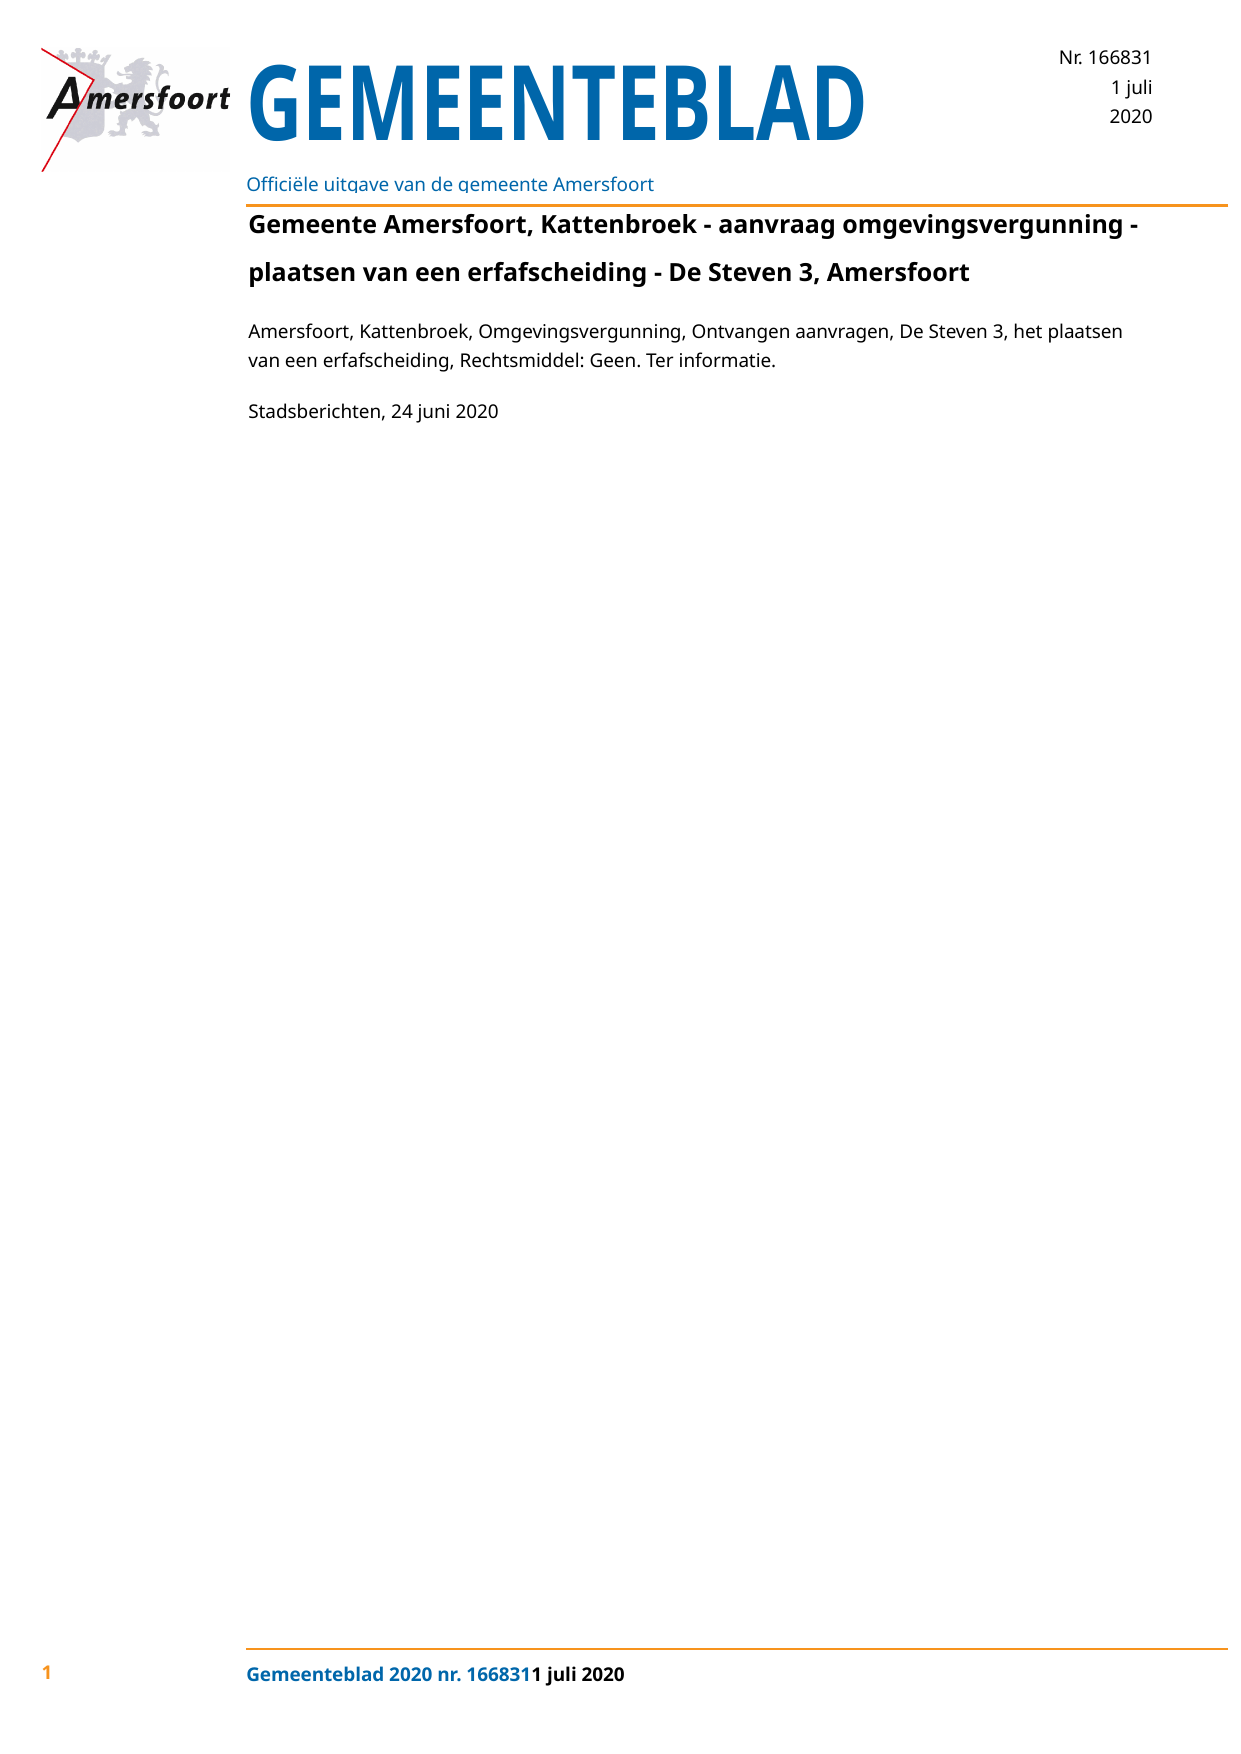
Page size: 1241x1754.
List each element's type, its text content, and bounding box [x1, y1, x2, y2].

picture [41, 47, 231, 172]
text Stadsberichten, 24 juni 2020 [248, 398, 1152, 424]
text Gemeente Amersfoort, Kattenbroek - aanvraag omgevingsvergunning - plaatsen van een erfafscheiding - De Steven 3, Amersfoort [248, 207, 1152, 288]
text Amersfoort, Kattenbroek, Omgevingsvergunning, Ontvangen aanvragen, De Steven 3, het plaatsen van een erfafscheiding, Rechtsmiddel: Geen. Ter informatie. [248, 318, 1152, 373]
